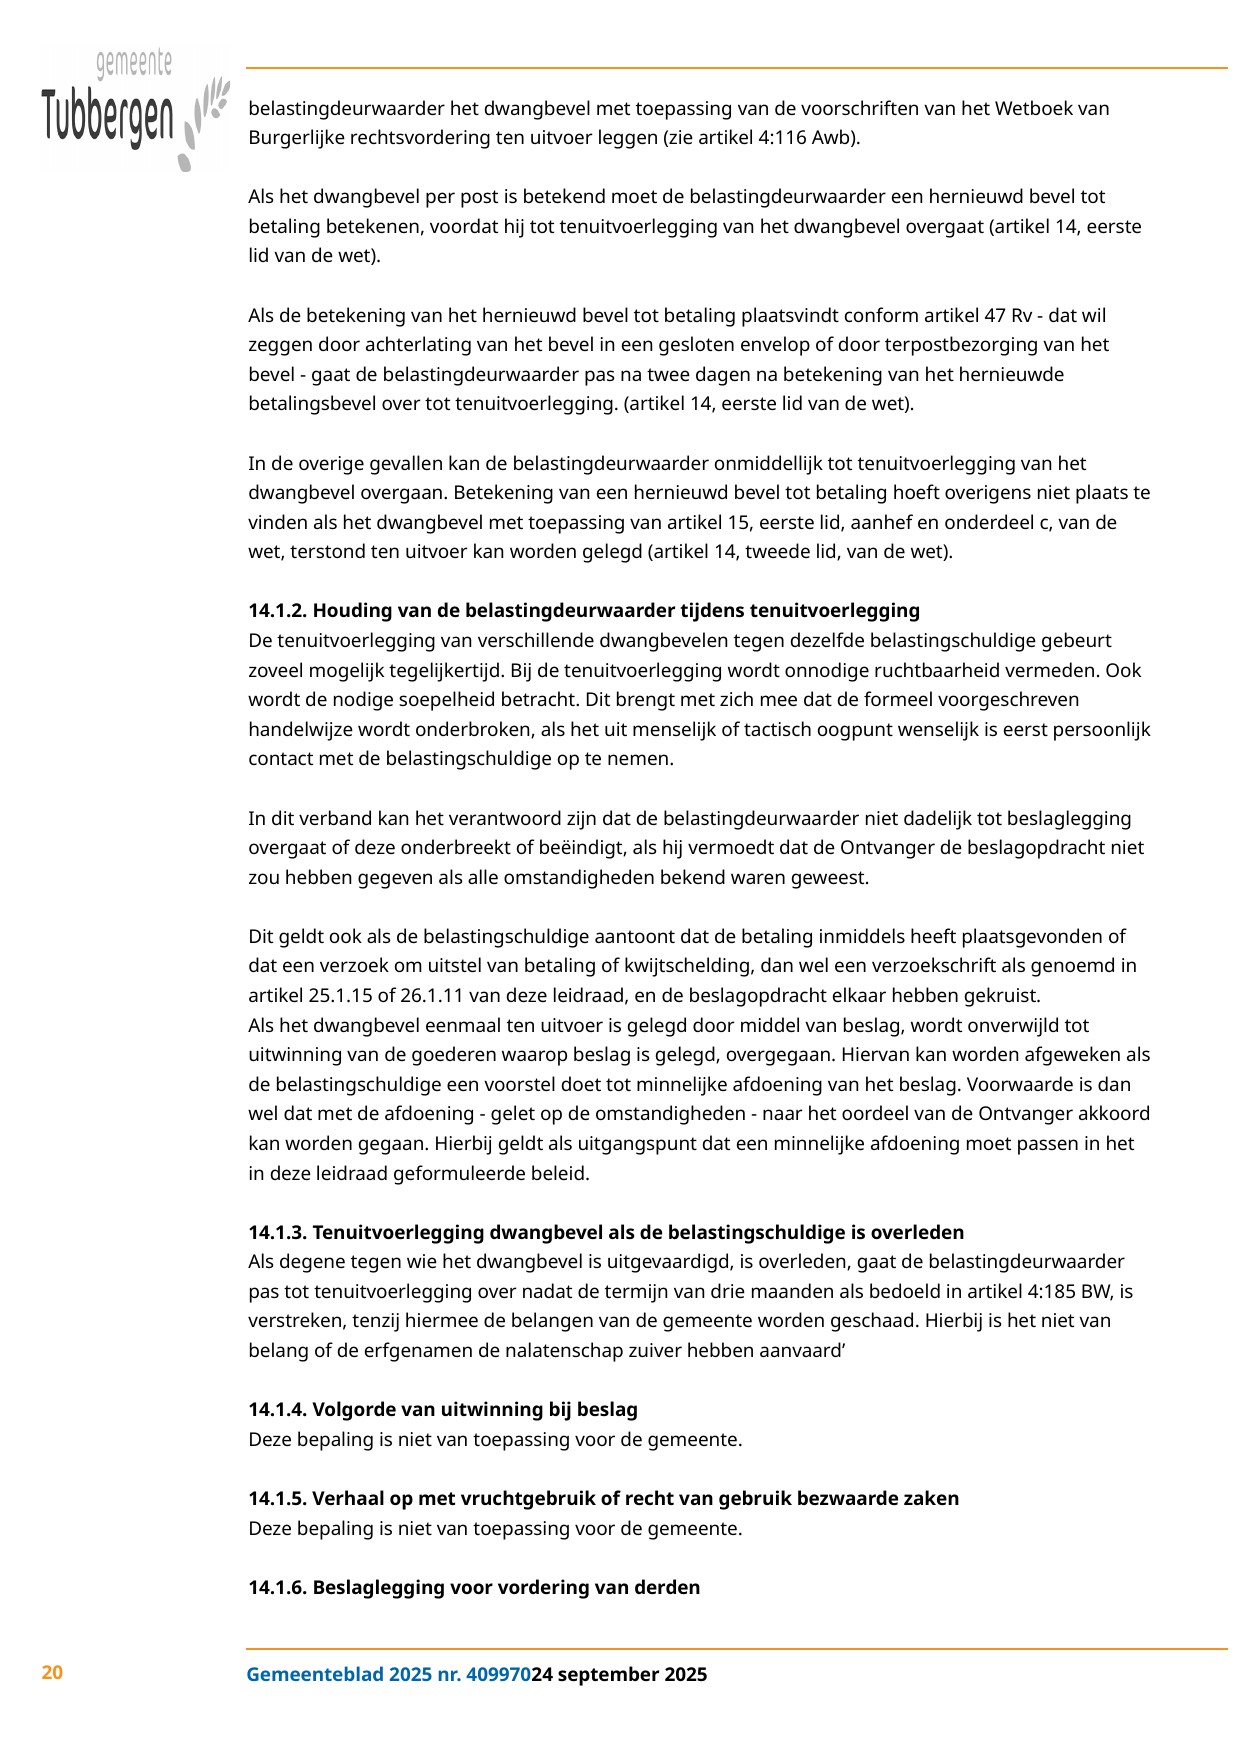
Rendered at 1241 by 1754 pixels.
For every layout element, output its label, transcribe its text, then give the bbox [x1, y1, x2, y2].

text 14.1.2. Houding van de belastingdeurwaarder tijdens tenuitvoerlegging [248, 598, 1152, 623]
text Als het dwangbevel per post is betekend moet de belastingdeurwaarder een hernieuwd bevel tot betaling betekenen, voordat hij tot tenuitvoerlegging van het dwangbevel overgaat (artikel 14, eerste lid van de wet). [248, 183, 1152, 268]
text In de overige gevallen kan de belastingdeurwaarder onmiddellijk tot tenuitvoerlegging van het dwangbevel overgaan. Betekening van een hernieuwd bevel tot betaling hoeft overigens niet plaats te vinden als het dwangbevel met toepassing van artikel 15, eerste lid, aanhef en onderdeel c, van de wet, terstond ten uitvoer kan worden gelegd (artikel 14, tweede lid, van de wet). [248, 450, 1152, 564]
text Deze bepaling is niet van toepassing voor de gemeente. [248, 1515, 1152, 1541]
text 14.1.5. Verhaal op met vruchtgebruik of recht van gebruik bezwaarde zaken [248, 1485, 1152, 1511]
text belastingdeurwaarder het dwangbevel met toepassing van de voorschriften van het Wetboek van Burgerlijke rechtsvordering ten uitvoer leggen (zie artikel 4:116 Awb). [248, 95, 1152, 150]
picture [41, 47, 231, 172]
text 14.1.6. Beslaglegging voor vordering van derden [248, 1574, 1152, 1600]
text Dit geldt ook als de belastingschuldige aantoont dat de betaling inmiddels heeft plaatsgevonden of dat een verzoek om uitstel van betaling of kwijtschelding, dan wel een verzoekschrift als genoemd in artikel 25.1.15 of 26.1.11 van deze leidraad, en de beslagopdracht elkaar hebben gekruist. [248, 923, 1152, 1008]
text 14.1.3. Tenuitvoerlegging dwangbevel als de belastingschuldige is overleden [248, 1219, 1152, 1245]
text In dit verband kan het verantwoord zijn dat de belastingdeurwaarder niet dadelijk tot beslaglegging overgaat of deze onderbreekt of beëindigt, als hij vermoedt dat de Ontvanger de beslagopdracht niet zou hebben gegeven als alle omstandigheden bekend waren geweest. [248, 805, 1152, 890]
text Als degene tegen wie het dwangbevel is uitgevaardigd, is overleden, gaat de belastingdeurwaarder pas tot tenuitvoerlegging over nadat de termijn van drie maanden als bedoeld in artikel 4:185 BW, is verstreken, tenzij hiermee de belangen van de gemeente worden geschaad. Hierbij is het niet van belang of de erfgenamen de nalatenschap zuiver hebben aanvaard’ [248, 1248, 1152, 1363]
text Als het dwangbevel eenmaal ten uitvoer is gelegd door middel van beslag, wordt onverwijld tot uitwinning van de goederen waarop beslag is gelegd, overgegaan. Hiervan kan worden afgeweken als de belastingschuldige een voorstel doet tot minnelijke afdoening van het beslag. Voorwaarde is dan wel dat met de afdoening - gelet op de omstandigheden - naar het oordeel van de Ontvanger akkoord kan worden gegaan. Hierbij geldt als uitgangspunt dat een minnelijke afdoening moet passen in het in deze leidraad geformuleerde beleid. [248, 1012, 1152, 1186]
text De tenuitvoerlegging van verschillende dwangbevelen tegen dezelfde belastingschuldige gebeurt zoveel mogelijk tegelijkertijd. Bij de tenuitvoerlegging wordt onnodige ruchtbaarheid vermeden. Ook wordt de nodige soepelheid betracht. Dit brengt met zich mee dat de formeel voorgeschreven handelwijze wordt onderbroken, als het uit menselijk of tactisch oogpunt wenselijk is eerst persoonlijk contact met de belastingschuldige op te nemen. [248, 627, 1152, 771]
text Als de betekening van het hernieuwd bevel tot betaling plaatsvindt conform artikel 47 Rv - dat wil zeggen door achterlating van het bevel in een gesloten envelop of door terpostbezorging van het bevel - gaat de belastingdeurwaarder pas na twee dagen na betekening van het hernieuwde betalingsbevel over tot tenuitvoerlegging. (artikel 14, eerste lid van de wet). [248, 302, 1152, 416]
text Deze bepaling is niet van toepassing voor de gemeente. [248, 1426, 1152, 1452]
text 14.1.4. Volgorde van uitwinning bij beslag [248, 1396, 1152, 1422]
